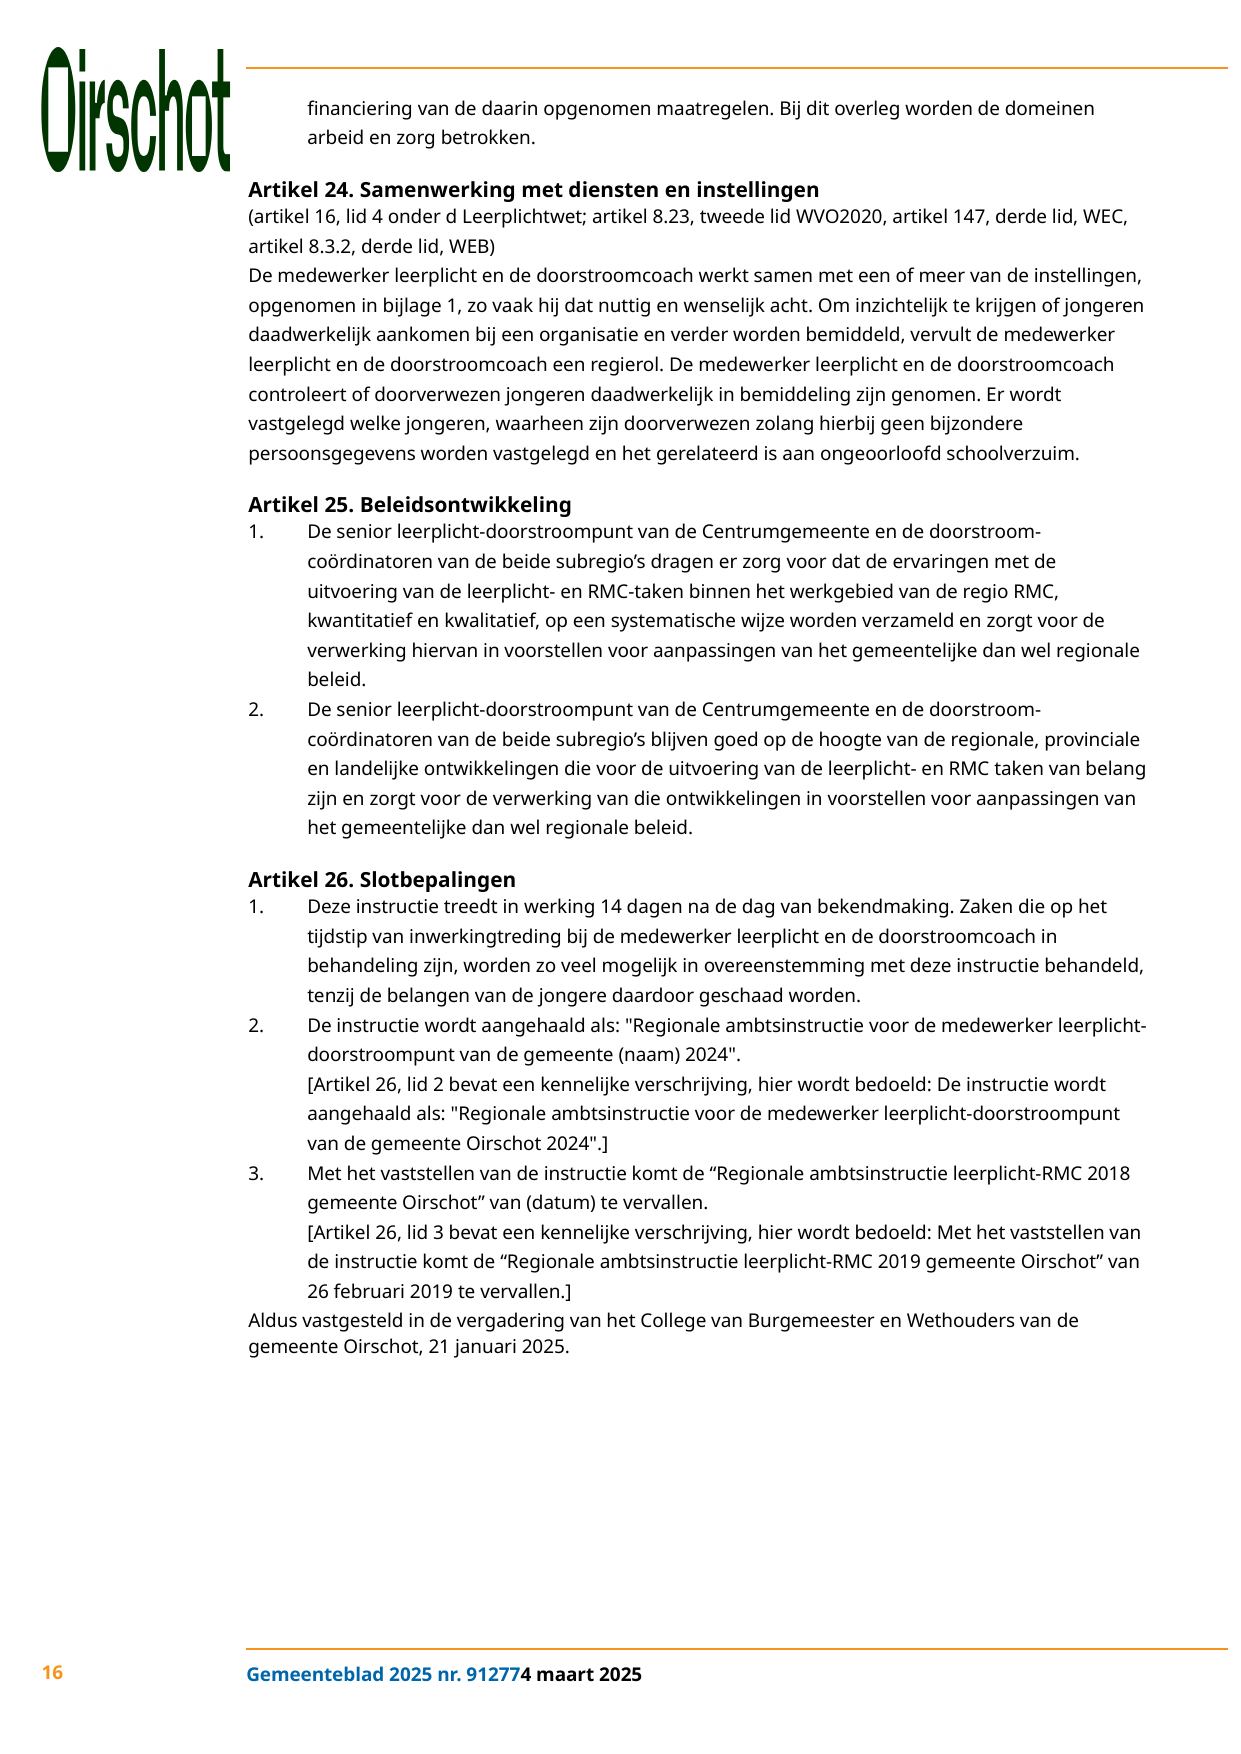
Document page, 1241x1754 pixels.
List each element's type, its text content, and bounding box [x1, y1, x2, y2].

list financiering van de daarin opgenomen maatregelen. Bij dit overleg worden de domeinen arbeid en zorg betrokken. [248, 95, 1152, 150]
text Artikel 26. Slotbepalingen [248, 865, 1152, 893]
list Met het vaststellen van de instructie komt de “Regionale ambtsinstructie leerplicht-RMC 2018 gemeente Oirschot” van (datum) te vervallen. [248, 1160, 1152, 1215]
text Aldus vastgesteld in de vergadering van het College van Burgemeester en Wethouders van de gemeente Oirschot, 21 januari 2025. [248, 1308, 1152, 1359]
text De medewerker leerplicht en de doorstroomcoach werkt samen met een of meer van de instellingen, opgenomen in bijlage 1, zo vaak hij dat nuttig en wenselijk acht. Om inzichtelijk te krijgen of jongeren daadwerkelijk aankomen bij een organisatie en verder worden bemiddeld, vervult de medewerker leerplicht en de doorstroomcoach een regierol. De medewerker leerplicht en de doorstroomcoach controleert of doorverwezen jongeren daadwerkelijk in bemiddeling zijn genomen. Er wordt vastgelegd welke jongeren, waarheen zijn doorverwezen zolang hierbij geen bijzondere persoonsgegevens worden vastgelegd en het gerelateerd is aan ongeoorloofd schoolverzuim. [248, 262, 1152, 466]
text (artikel 16, lid 4 onder d Leerplichtwet; artikel 8.23, tweede lid WVO2020, artikel 147, derde lid, WEC, artikel 8.3.2, derde lid, WEB) [248, 203, 1152, 258]
list Deze instructie treedt in werking 14 dagen na de dag van bekendmaking. Zaken die op het tijdstip van inwerkingtreding bij de medewerker leerplicht en de doorstroomcoach in behandeling zijn, worden zo veel mogelijk in overeenstemming met deze instructie behandeld, tenzij de belangen van de jongere daardoor geschaad worden. [248, 893, 1152, 1008]
text Artikel 24. Samenwerking met diensten en instellingen [248, 175, 1152, 203]
list De senior leerplicht-doorstroompunt van de Centrumgemeente en de doorstroom-coördinatoren van de beide subregio’s blijven goed op de hoogte van de regionale, provinciale en landelijke ontwikkelingen die voor de uitvoering van de leerplicht- en RMC taken van belang zijn en zorgt voor de verwerking van die ontwikkelingen in voorstellen voor aanpassingen van het gemeentelijke dan wel regionale beleid. [248, 696, 1152, 840]
list De senior leerplicht-doorstroompunt van de Centrumgemeente en de doorstroom-coördinatoren van de beide subregio’s dragen er zorg voor dat de ervaringen met de uitvoering van de leerplicht- en RMC-taken binnen het werkgebied van de regio RMC, kwantitatief en kwalitatief, op een systematische wijze worden verzameld en zorgt voor de verwerking hiervan in voorstellen voor aanpassingen van het gemeentelijke dan wel regionale beleid. [248, 519, 1152, 692]
list [Artikel 26, lid 3 bevat een kennelijke verschrijving, hier wordt bedoeld: Met het vaststellen van de instructie komt de “Regionale ambtsinstructie leerplicht-RMC 2019 gemeente Oirschot” van 26 februari 2019 te vervallen.] [248, 1219, 1152, 1304]
picture [41, 47, 231, 172]
text Artikel 25. Beleidsontwikkeling [248, 490, 1152, 519]
list [Artikel 26, lid 2 bevat een kennelijke verschrijving, hier wordt bedoeld: De instructie wordt aangehaald als: "Regionale ambtsinstructie voor de medewerker leerplicht-doorstroompunt van de gemeente Oirschot 2024".] [248, 1071, 1152, 1156]
list De instructie wordt aangehaald als: "Regionale ambtsinstructie voor de medewerker leerplicht-doorstroompunt van de gemeente (naam) 2024". [248, 1012, 1152, 1067]
